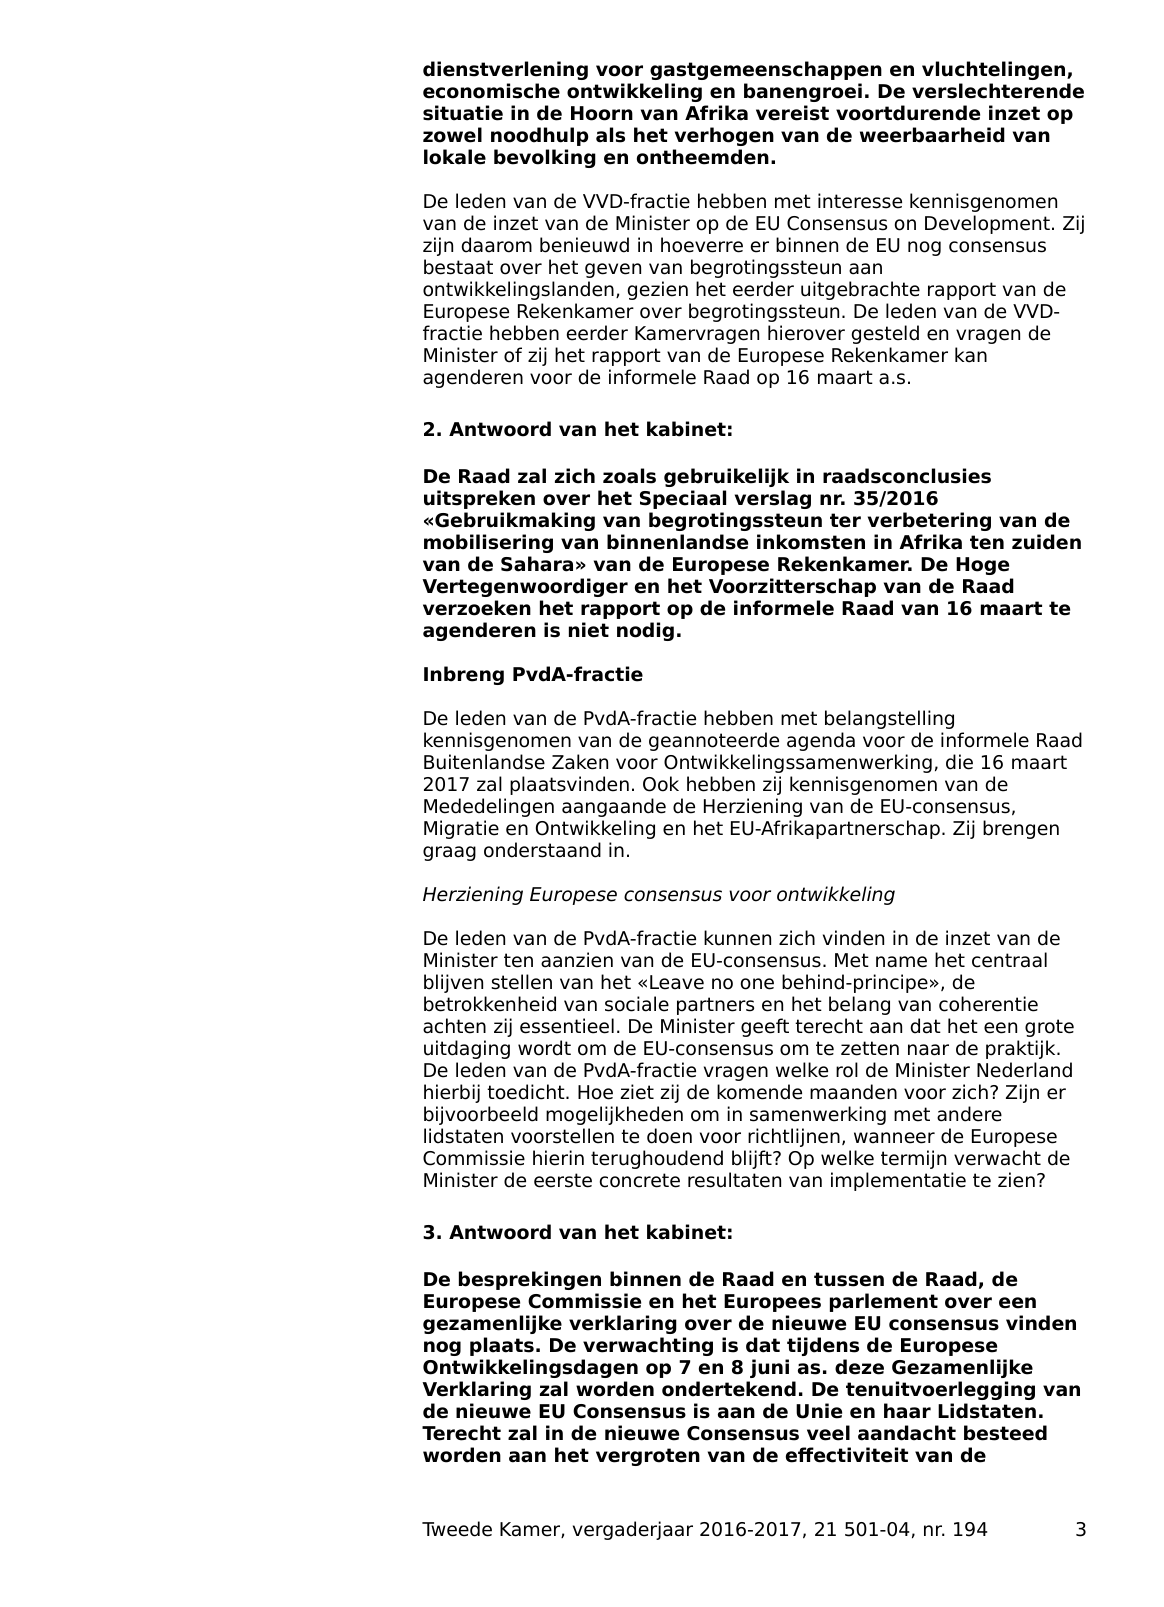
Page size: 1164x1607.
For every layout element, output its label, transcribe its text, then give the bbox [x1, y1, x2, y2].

subtitle Herziening Europese consensus voor ontwikkeling [422, 884, 1087, 906]
text De besprekingen binnen de Raad en tussen de Raad, de Europese Commissie en het Europees parlement over een gezamenlijke verklaring over de nieuwe EU consensus vinden nog plaats. De verwachting is dat tijdens de Europese Ontwikkelingsdagen op 7 en 8 juni as. deze Gezamenlijke Verklaring zal worden ondertekend. De tenuitvoerlegging van de nieuwe EU Consensus is aan de Unie en haar Lidstaten. Terecht zal in de nieuwe Consensus veel aandacht besteed worden aan het vergroten van de effectiviteit van de [422, 1269, 1087, 1467]
text De leden van de PvdA-fractie hebben met belangstelling kennisgenomen van de geannoteerde agenda voor de informele Raad Buitenlandse Zaken voor Ontwikkelingssamenwerking, die 16 maart 2017 zal plaatsvinden. Ook hebben zij kennisgenomen van de Mededelingen aangaande de Herziening van de EU-consensus, Migratie en Ontwikkeling en het EU-Afrikapartnerschap. Zij brengen graag onderstaand in. [422, 708, 1087, 862]
subtitle 3. Antwoord van het kabinet: [422, 1222, 1087, 1244]
text dienstverlening voor gastgemeenschappen en vluchtelingen, economische ontwikkeling en banengroei. De verslechterende situatie in de Hoorn van Afrika vereist voortdurende inzet op zowel noodhulp als het verhogen van de weerbaarheid van lokale bevolking en ontheemden. [422, 59, 1087, 169]
text De leden van de VVD-fractie hebben met interesse kennisgenomen van de inzet van de Minister op de EU Consensus on Development. Zij zijn daarom benieuwd in hoeverre er binnen de EU nog consensus bestaat over het geven van begrotingssteun aan ontwikkelingslanden, gezien het eerder uitgebrachte rapport van de Europese Rekenkamer over begrotingssteun. De leden van de VVD-fractie hebben eerder Kamervragen hierover gesteld en vragen de Minister of zij het rapport van de Europese Rekenkamer kan agenderen voor de informele Raad op 16 maart a.s. [422, 191, 1087, 389]
subtitle Inbreng PvdA-fractie [422, 664, 1087, 686]
text De leden van de PvdA-fractie kunnen zich vinden in de inzet van de Minister ten aanzien van de EU-consensus. Met name het centraal blijven stellen van het «Leave no one behind-principe», de betrokkenheid van sociale partners en het belang van coherentie achten zij essentieel. De Minister geeft terecht aan dat het een grote uitdaging wordt om de EU-consensus om te zetten naar de praktijk. De leden van de PvdA-fractie vragen welke rol de Minister Nederland hierbij toedicht. Hoe ziet zij de komende maanden voor zich? Zijn er bijvoorbeeld mogelijkheden om in samenwerking met andere lidstaten voorstellen te doen voor richtlijnen, wanneer de Europese Commissie hierin terughoudend blijft? Op welke termijn verwacht de Minister de eerste concrete resultaten van implementatie te zien? [422, 928, 1087, 1192]
subtitle 2. Antwoord van het kabinet: [422, 419, 1087, 441]
text De Raad zal zich zoals gebruikelijk in raadsconclusies uitspreken over het Speciaal verslag nr. 35/2016 «Gebruikmaking van begrotingssteun ter verbetering van de mobilisering van binnenlandse inkomsten in Afrika ten zuiden van de Sahara» van de Europese Rekenkamer. De Hoge Vertegenwoordiger en het Voorzitterschap van de Raad verzoeken het rapport op de informele Raad van 16 maart te agenderen is niet nodig. [422, 466, 1087, 642]
